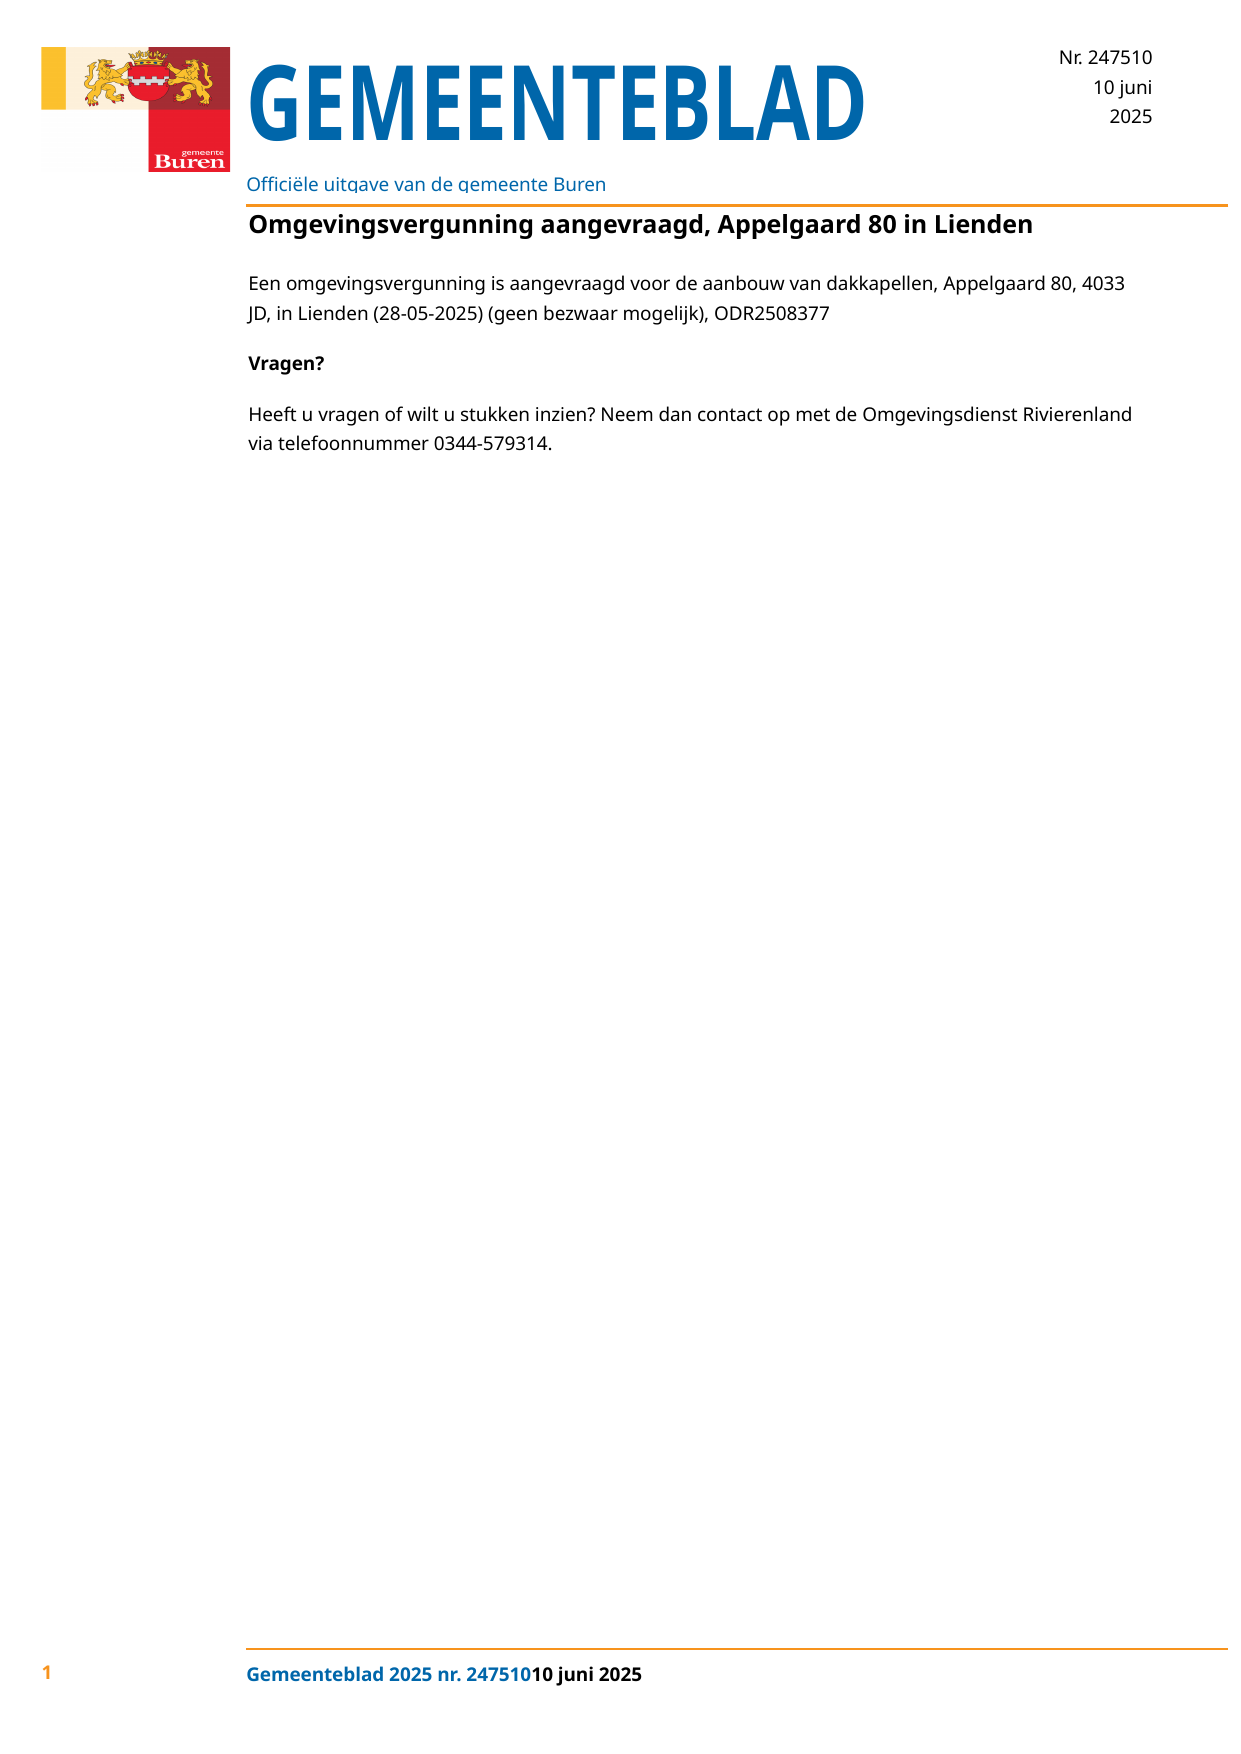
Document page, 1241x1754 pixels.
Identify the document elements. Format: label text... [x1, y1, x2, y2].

text Heeft u vragen of wilt u stukken inzien? Neem dan contact op met de Omgevingsdienst Rivierenland via telefoonnummer 0344-579314. [248, 401, 1152, 456]
text Een omgevingsvergunning is aangevraagd voor de aanbouw van dakkapellen, Appelgaard 80, 4033 JD, in Lienden (28-05-2025) (geen bezwaar mogelijk), ODR2508377 [248, 270, 1152, 326]
text Omgevingsvergunning aangevraagd, Appelgaard 80 in Lienden [248, 207, 1152, 241]
picture [41, 47, 231, 172]
text Vragen? [248, 350, 1152, 376]
